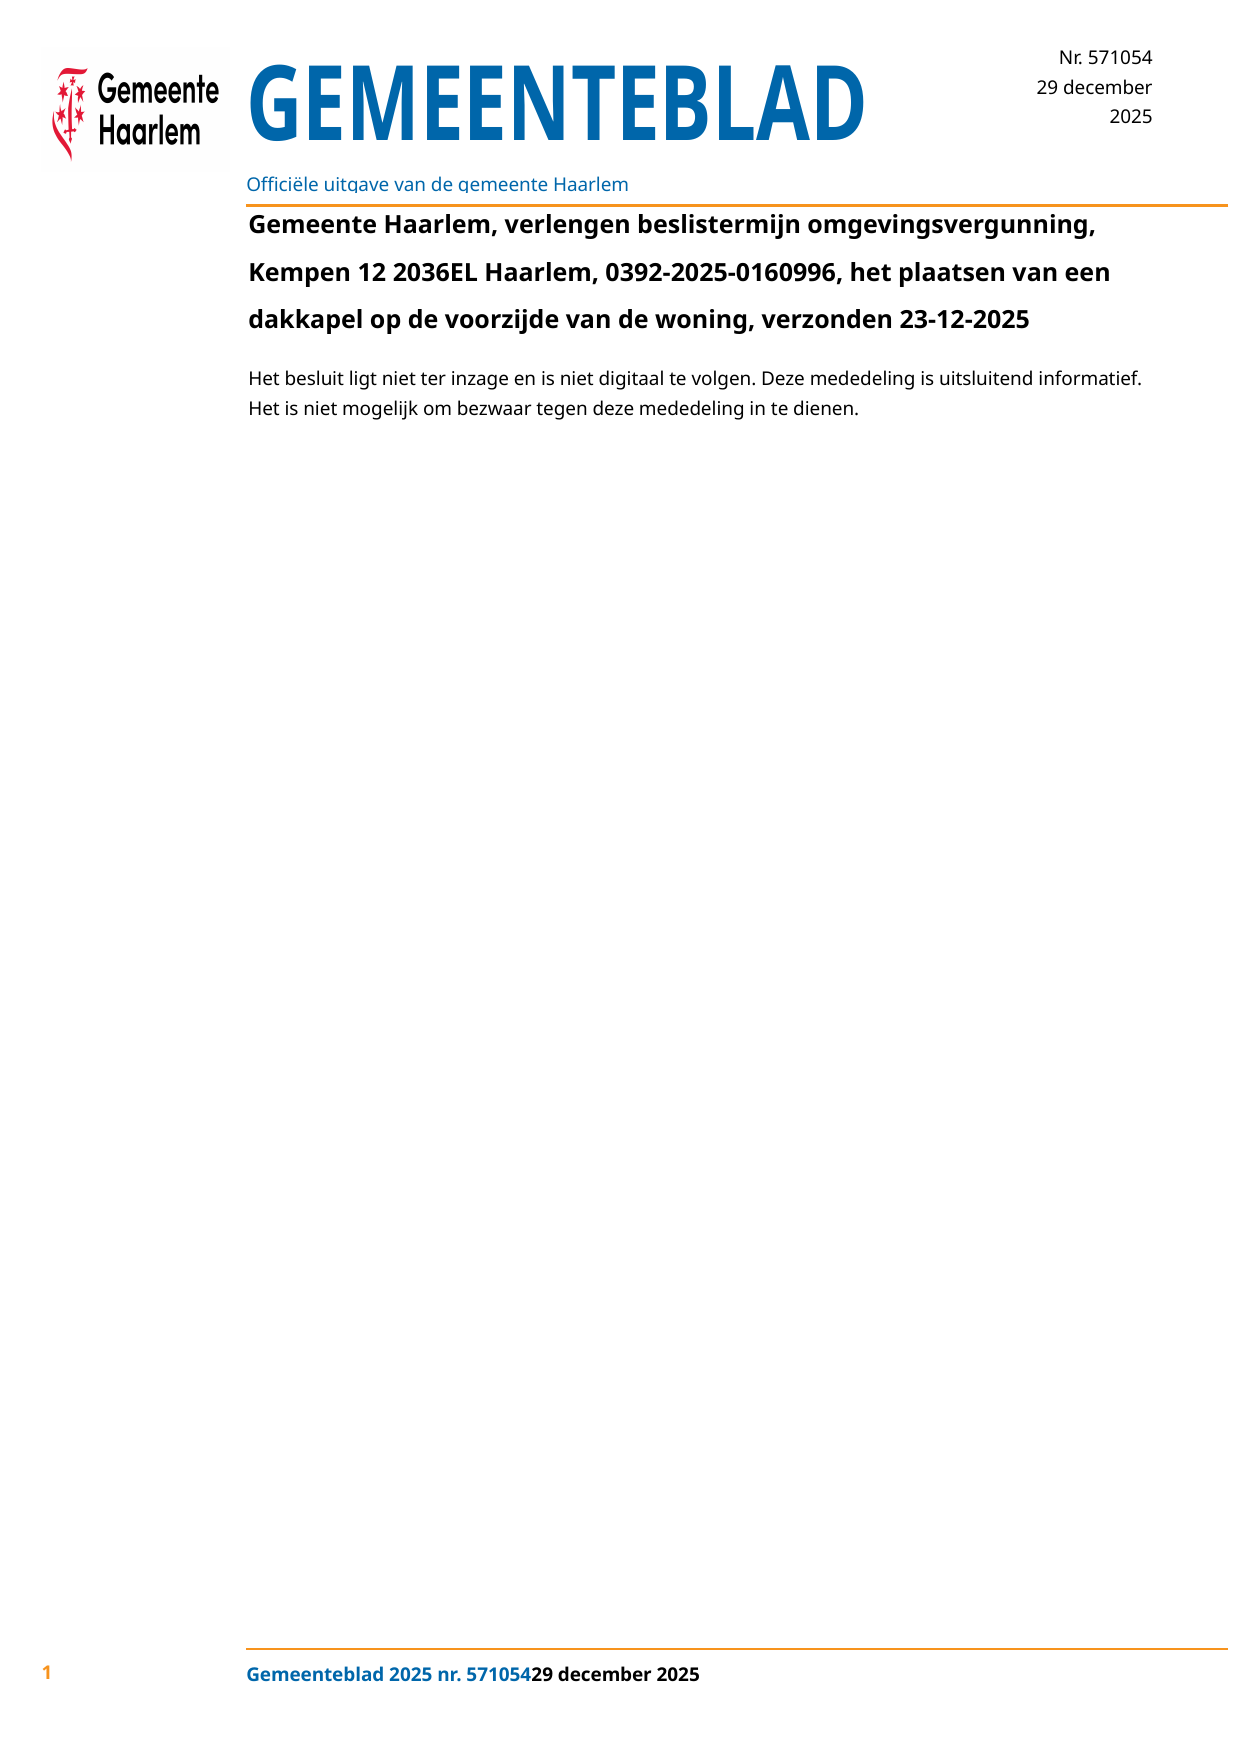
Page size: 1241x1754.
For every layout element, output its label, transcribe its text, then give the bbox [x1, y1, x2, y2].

picture [41, 47, 231, 172]
text Het besluit ligt niet ter inzage en is niet digitaal te volgen. Deze mededeling is uitsluitend informatief. Het is niet mogelijk om bezwaar tegen deze mededeling in te dienen. [248, 366, 1152, 421]
text Gemeente Haarlem, verlengen beslistermijn omgevingsvergunning, Kempen 12 2036EL Haarlem, 0392-2025-0160996, het plaatsen van een dakkapel op de voorzijde van de woning, verzonden 23-12-2025 [248, 207, 1152, 336]
